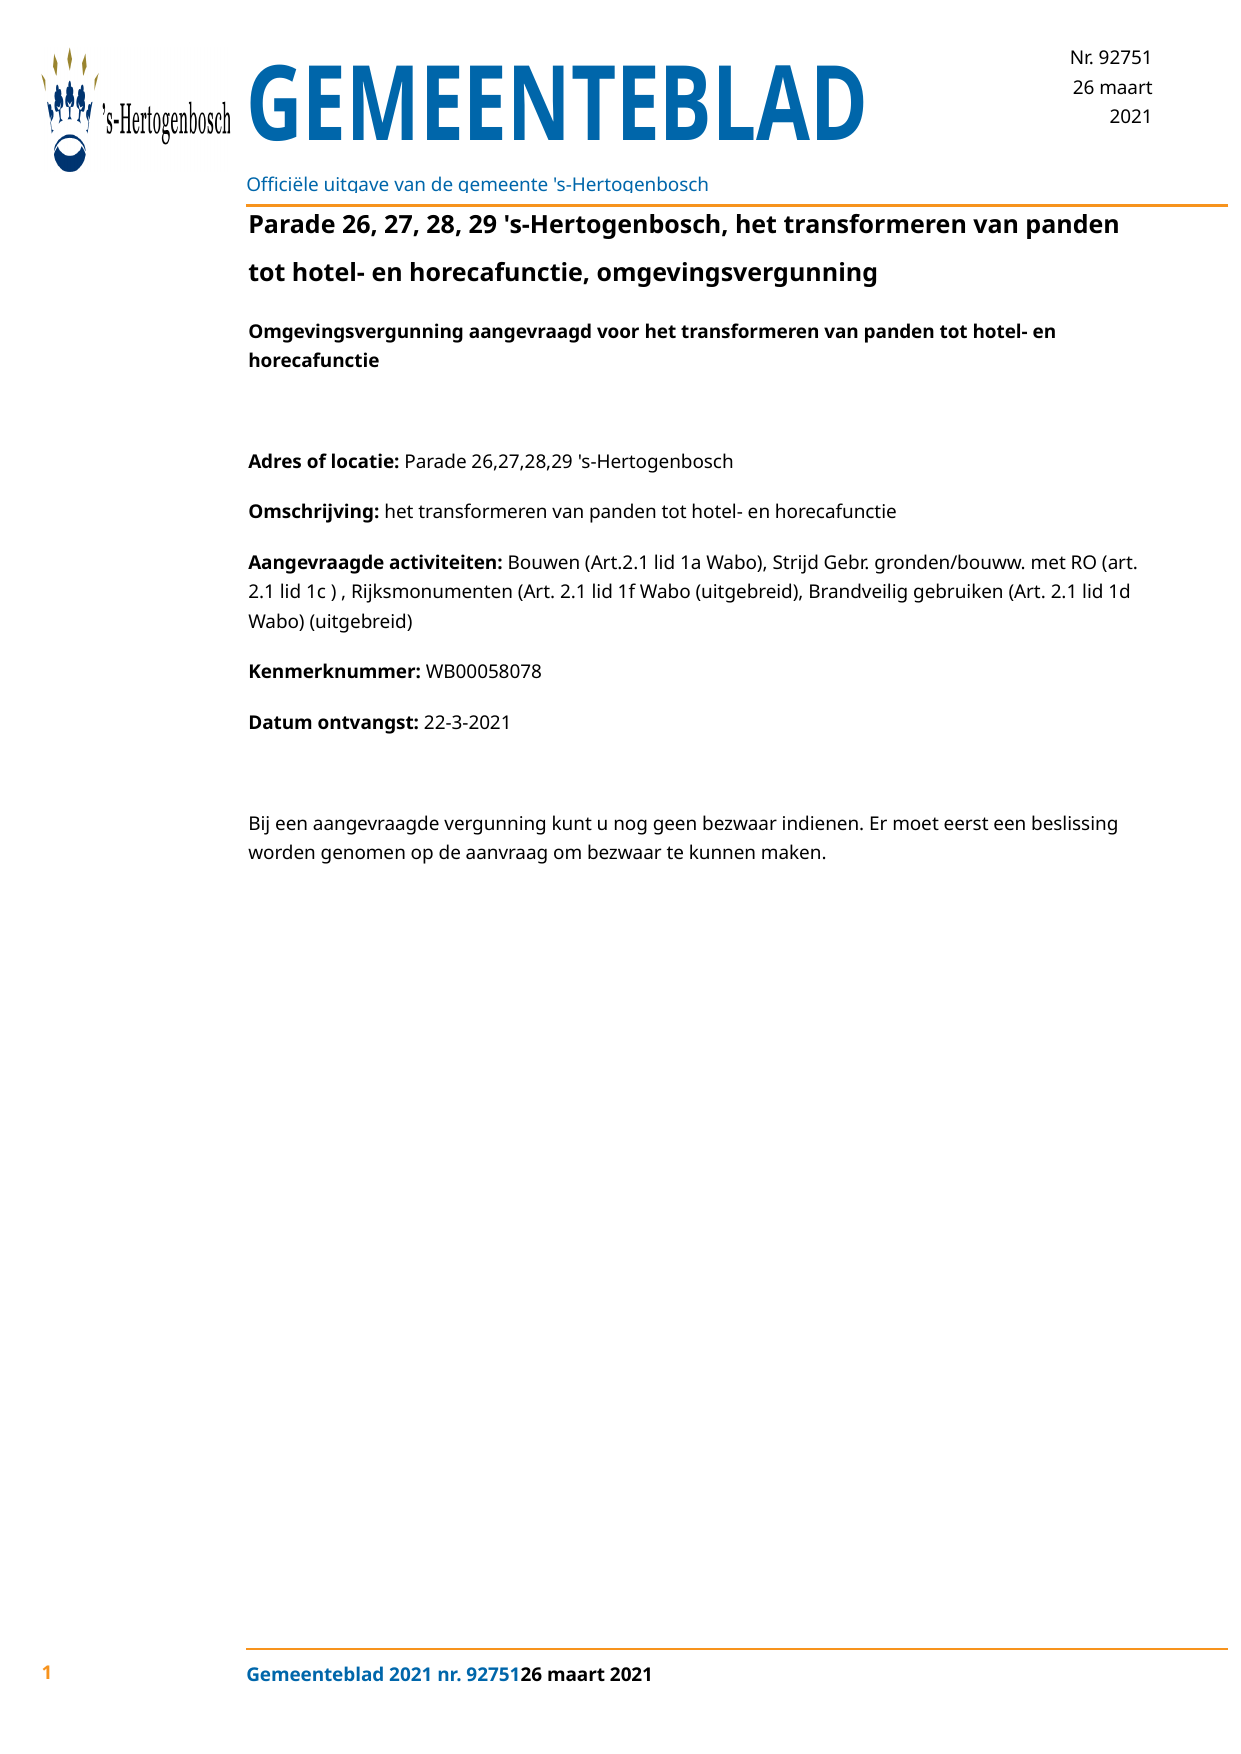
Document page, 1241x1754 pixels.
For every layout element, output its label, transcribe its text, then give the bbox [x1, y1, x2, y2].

text Omgevingsvergunning aangevraagd voor het transformeren van panden tot hotel- en horecafunctie [248, 318, 1152, 373]
text Bij een aangevraagde vergunning kunt u nog geen bezwaar indienen. Er moet eerst een beslissing worden genomen op de aanvraag om bezwaar te kunnen maken. [248, 810, 1152, 865]
text Kenmerknummer: WB00058078 [248, 659, 1152, 684]
text Adres of locatie: Parade 26,27,28,29 's-Hertogenbosch [248, 448, 1152, 474]
text Omschrijving: het transformeren van panden tot hotel- en horecafunctie [248, 499, 1152, 524]
text Datum ontvangst: 22-3-2021 [248, 709, 1152, 735]
text Aangevraagde activiteiten: Bouwen (Art.2.1 lid 1a Wabo), Strijd Gebr. gronden/bouww. met RO (art. 2.1 lid 1c ) , Rijksmonumenten (Art. 2.1 lid 1f Wabo (uitgebreid), Brandveilig gebruiken (Art. 2.1 lid 1d Wabo) (uitgebreid) [248, 549, 1152, 634]
picture [41, 47, 231, 172]
text Parade 26, 27, 28, 29 's-Hertogenbosch, het transformeren van panden tot hotel- en horecafunctie, omgevingsvergunning [248, 207, 1152, 288]
